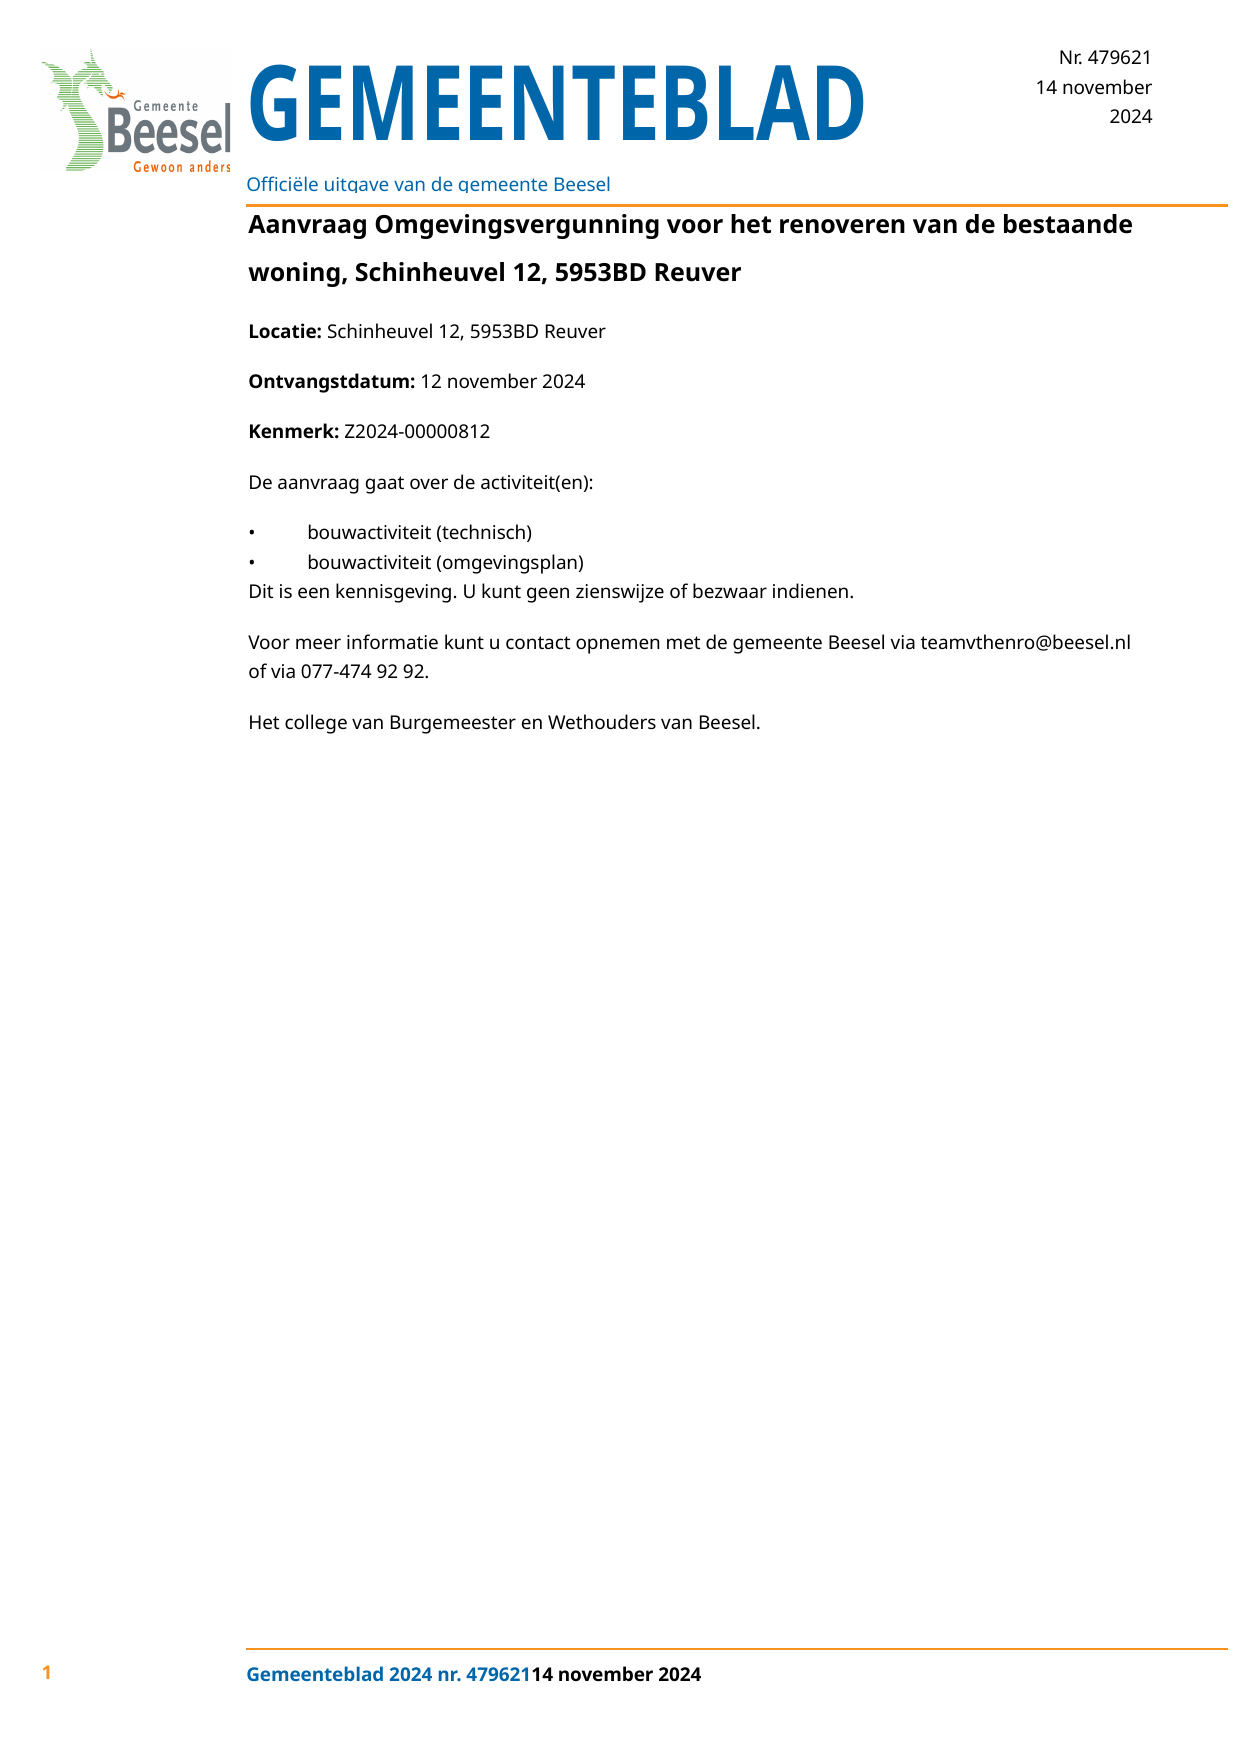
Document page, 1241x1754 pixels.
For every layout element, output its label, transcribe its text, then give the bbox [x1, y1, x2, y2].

text Ontvangstdatum: 12 november 2024 [248, 368, 1152, 394]
text Dit is een kennisgeving. U kunt geen zienswijze of bezwaar indienen. [248, 579, 1152, 604]
text Voor meer informatie kunt u contact opnemen met de gemeente Beesel via teamvthenro@beesel.nl of via 077-474 92 92. [248, 629, 1152, 684]
picture [41, 47, 231, 172]
list bouwactiviteit (omgevingsplan) [248, 549, 1152, 575]
text Locatie: Schinheuvel 12, 5953BD Reuver [248, 318, 1152, 344]
text De aanvraag gaat over de activiteit(en): [248, 469, 1152, 495]
text Het college van Burgemeester en Wethouders van Beesel. [248, 709, 1152, 735]
list bouwactiviteit (technisch) [248, 519, 1152, 545]
text Kenmerk: Z2024-00000812 [248, 419, 1152, 444]
text Aanvraag Omgevingsvergunning voor het renoveren van de bestaande woning, Schinheuvel 12, 5953BD Reuver [248, 207, 1152, 288]
